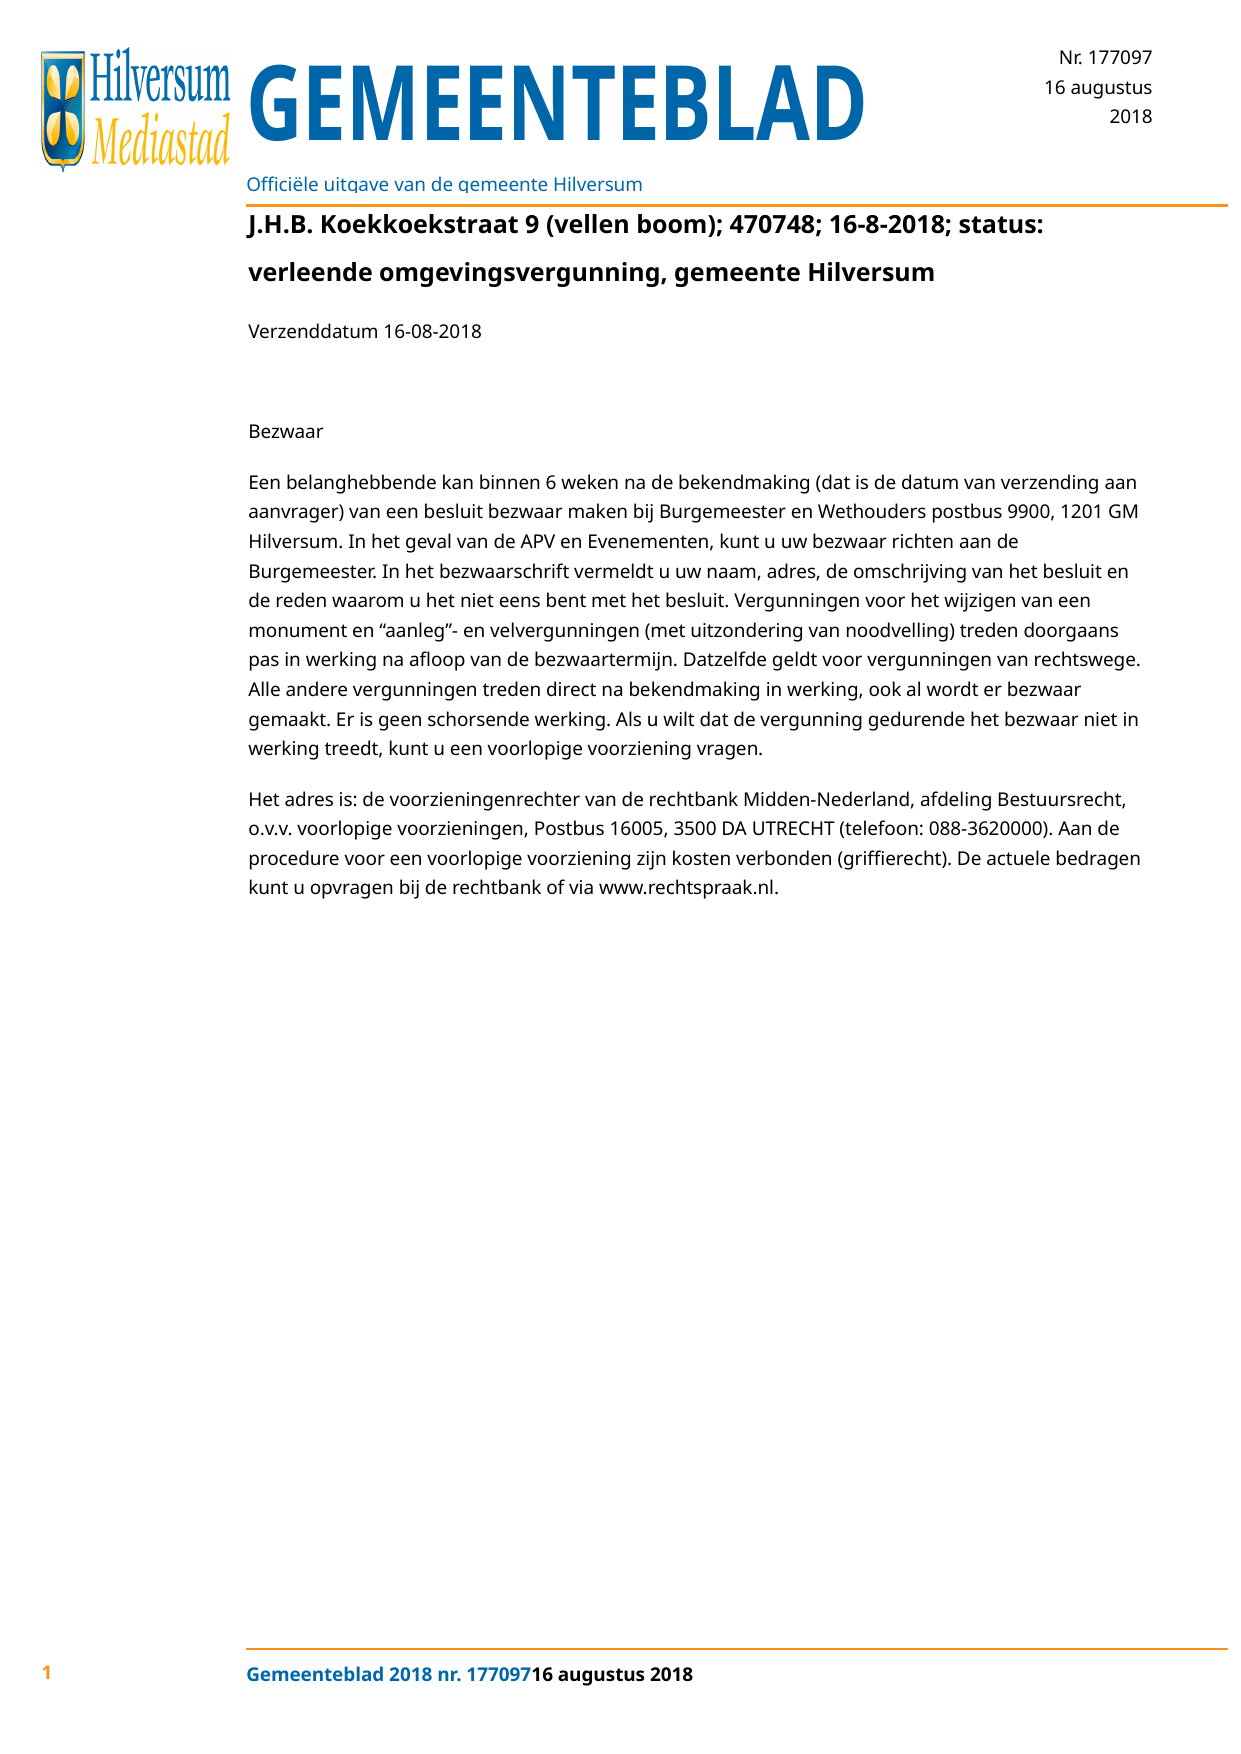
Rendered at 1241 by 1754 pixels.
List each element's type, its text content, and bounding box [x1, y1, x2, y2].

picture [41, 47, 231, 172]
text Bezwaar [248, 419, 1152, 444]
text Verzenddatum 16-08-2018 [248, 318, 1152, 344]
text J.H.B. Koekkoekstraat 9 (vellen boom); 470748; 16-8-2018; status: verleende omgevingsvergunning, gemeente Hilversum [248, 207, 1152, 288]
text Het adres is: de voorzieningenrechter van de rechtbank Midden-Nederland, afdeling Bestuursrecht, o.v.v. voorlopige voorzieningen, Postbus 16005, 3500 DA UTRECHT (telefoon: 088-3620000). Aan de procedure voor een voorlopige voorziening zijn kosten verbonden (griffierecht). De actuele bedragen kunt u opvragen bij de rechtbank of via www.rechtspraak.nl. [248, 786, 1152, 900]
text Een belanghebbende kan binnen 6 weken na de bekendmaking (dat is de datum van verzending aan aanvrager) van een besluit bezwaar maken bij Burgemeester en Wethouders postbus 9900, 1201 GM Hilversum. In het geval van de APV en Evenementen, kunt u uw bezwaar richten aan de Burgemeester. In het bezwaarschrift vermeldt u uw naam, adres, de omschrijving van het besluit en de reden waarom u het niet eens bent met het besluit. Vergunningen voor het wijzigen van een monument en “aanleg”- en velvergunningen (met uitzondering van noodvelling) treden doorgaans pas in werking na afloop van de bezwaartermijn. Datzelfde geldt voor vergunningen van rechtswege. Alle andere vergunningen treden direct na bekendmaking in werking, ook al wordt er bezwaar gemaakt. Er is geen schorsende werking. Als u wilt dat de vergunning gedurende het bezwaar niet in werking treedt, kunt u een voorlopige voorziening vragen. [248, 469, 1152, 761]
